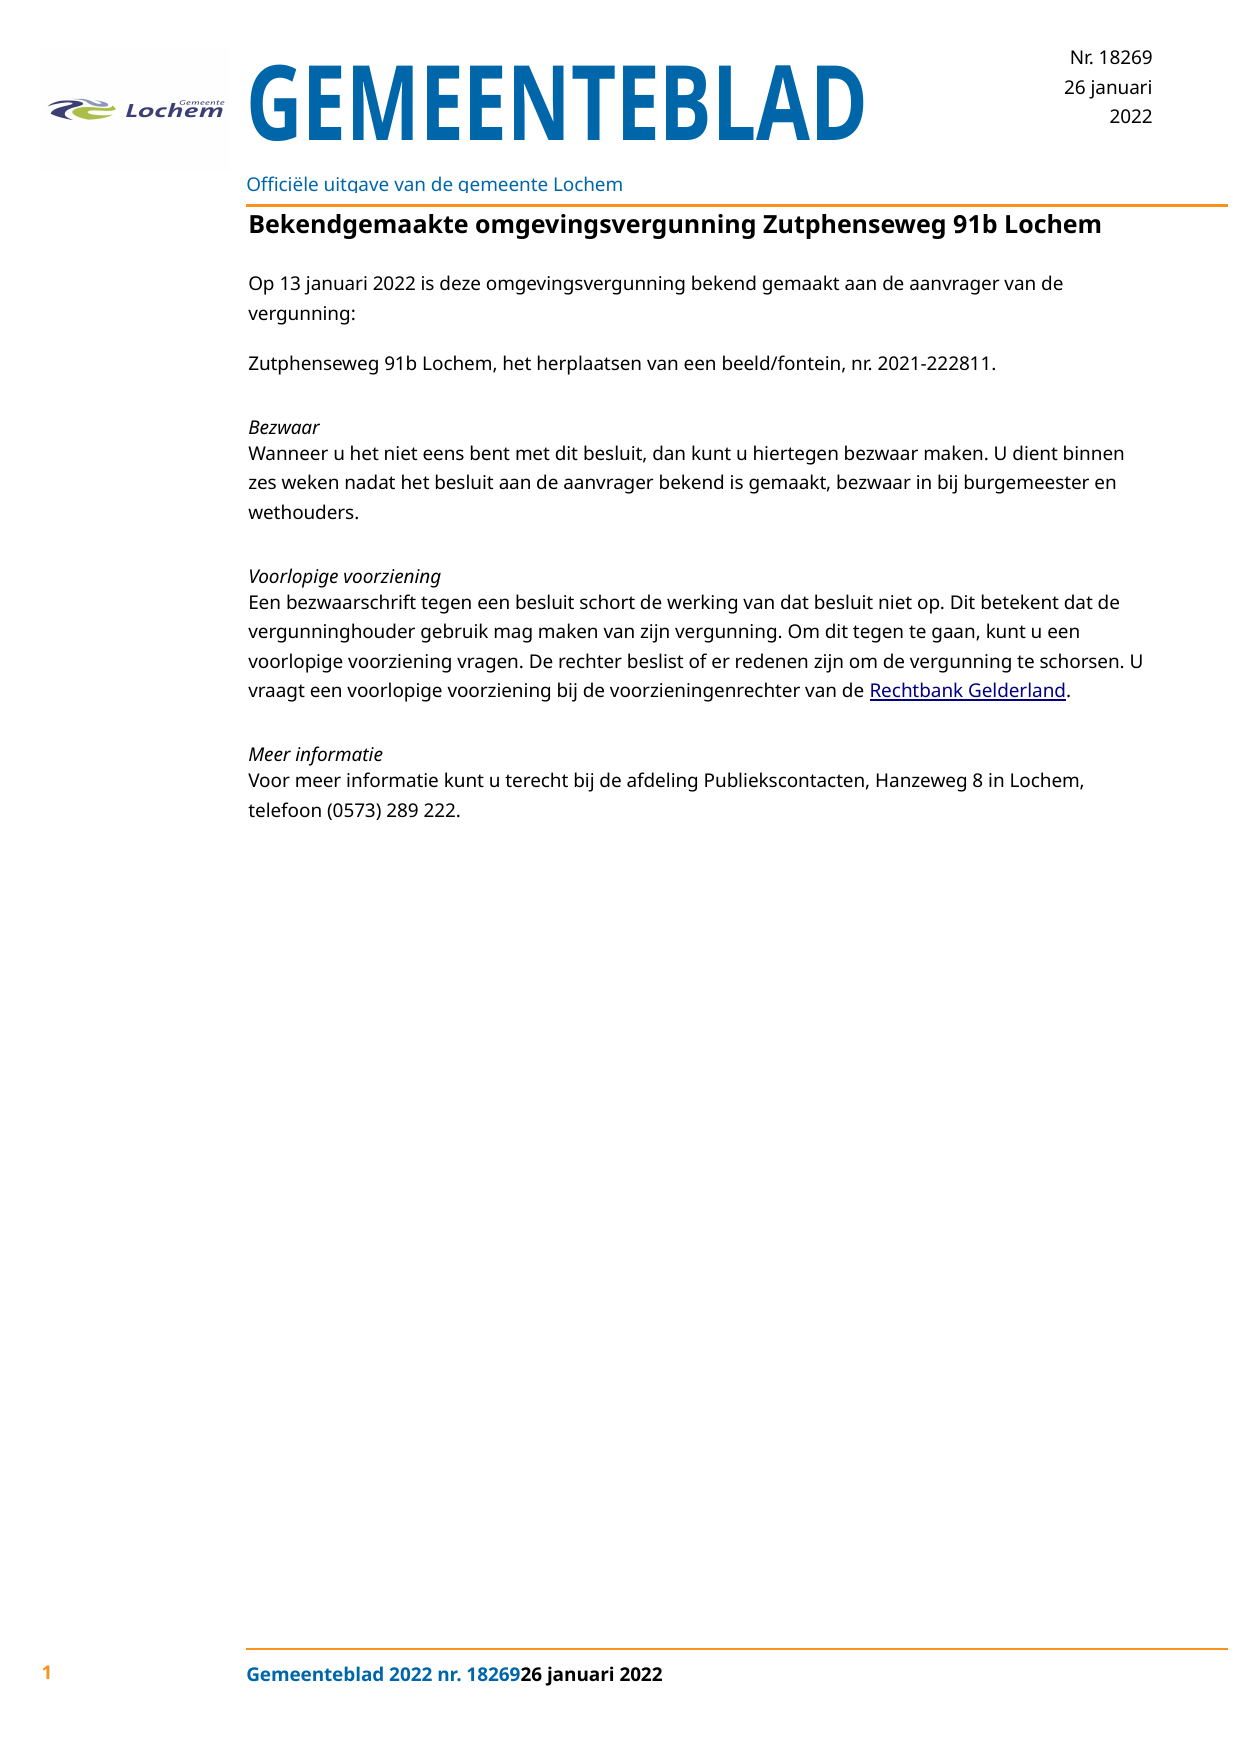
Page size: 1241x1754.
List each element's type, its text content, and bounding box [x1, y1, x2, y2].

text Wanneer u het niet eens bent met dit besluit, dan kunt u hiertegen bezwaar maken. U dient binnen zes weken nadat het besluit aan de aanvrager bekend is gemaakt, bezwaar in bij burgemeester en wethouders. [248, 440, 1152, 525]
text Bekendgemaakte omgevingsvergunning Zutphenseweg 91b Lochem [248, 207, 1152, 241]
picture [41, 47, 231, 172]
text Zutphenseweg 91b Lochem, het herplaatsen van een beeld/fontein, nr. 2021-222811. [248, 350, 1152, 376]
text Op 13 januari 2022 is deze omgevingsvergunning bekend gemaakt aan de aanvrager van de vergunning: [248, 270, 1152, 326]
text Voor meer informatie kunt u terecht bij de afdeling Publiekscontacten, Hanzeweg 8 in Lochem, telefoon (0573) 289 222. [248, 767, 1152, 823]
text Voorlopige voorziening [248, 563, 1152, 589]
text Bezwaar [248, 414, 1152, 440]
text Meer informatie [248, 742, 1152, 767]
text Een bezwaarschrift tegen een besluit schort de werking van dat besluit niet op. Dit betekent dat de vergunninghouder gebruik mag maken van zijn vergunning. Om dit tegen te gaan, kunt u een voorlopige voorziening vragen. De rechter beslist of er redenen zijn om de vergunning te schorsen. U vraagt een voorlopige voorziening bij de voorzieningenrechter van de Rechtbank Gelderland. [248, 589, 1152, 703]
